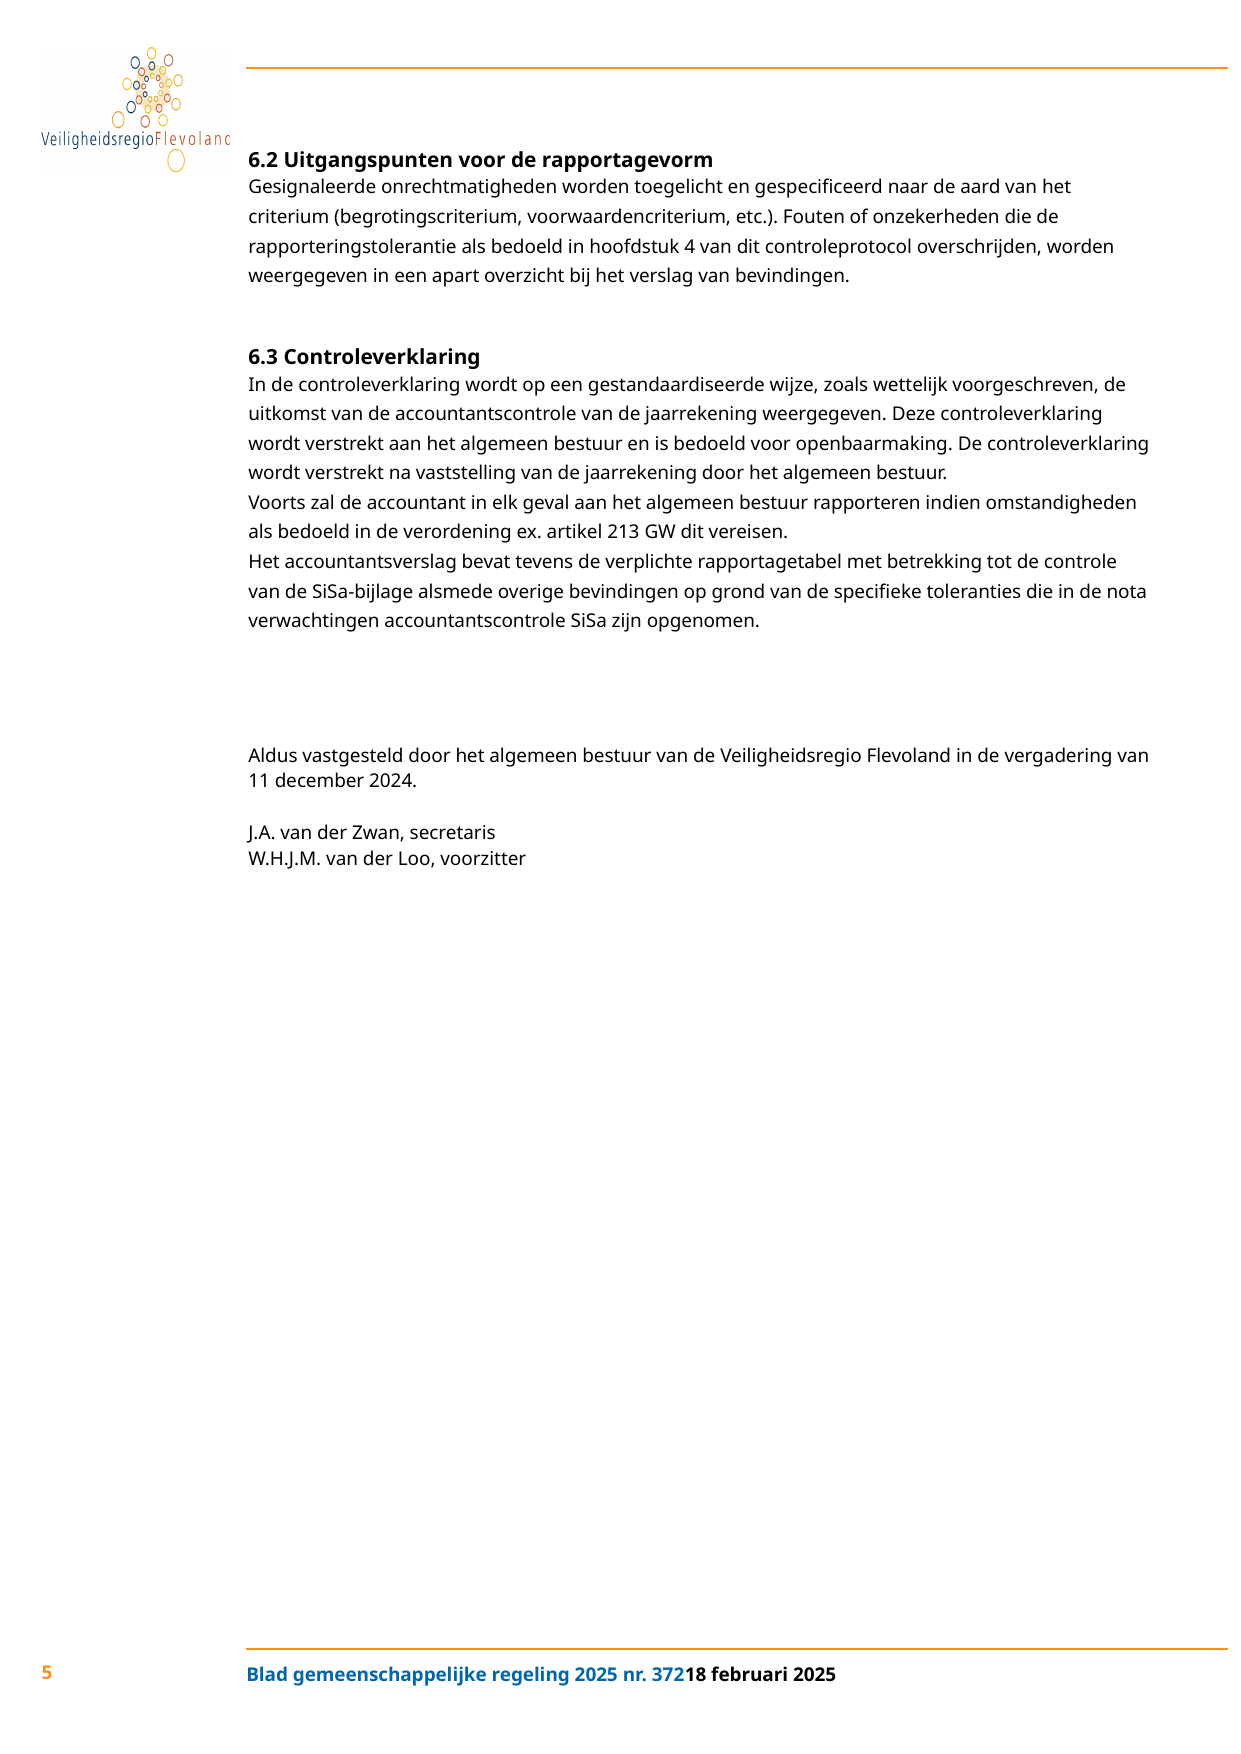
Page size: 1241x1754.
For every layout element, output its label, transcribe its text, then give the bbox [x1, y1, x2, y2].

text Gesignaleerde onrechtmatigheden worden toegelicht en gespecificeerd naar de aard van het criterium (begrotingscriterium, voorwaardencriterium, etc.). Fouten of onzekerheden die de rapporteringstolerantie als bedoeld in hoofdstuk 4 van dit controleprotocol overschrijden, worden weergegeven in een apart overzicht bij het verslag van bevindingen. [248, 174, 1152, 288]
text 6.2 Uitgangspunten voor de rapportagevorm [248, 145, 1152, 174]
text 6.3 Controleverklaring [248, 342, 1152, 371]
text Het accountantsverslag bevat tevens de verplichte rapportagetabel met betrekking tot de controle van de SiSa-bijlage alsmede overige bevindingen op grond van de specifieke toleranties die in de nota verwachtingen accountantscontrole SiSa zijn opgenomen. [248, 548, 1152, 633]
text Voorts zal de accountant in elk geval aan het algemeen bestuur rapporteren indien omstandigheden als bedoeld in de verordening ex. artikel 213 GW dit vereisen. [248, 489, 1152, 544]
picture [41, 47, 231, 172]
text Aldus vastgesteld door het algemeen bestuur van de Veiligheidsregio Flevoland in de vergadering van 11 december 2024. [248, 742, 1152, 793]
text In de controleverklaring wordt op een gestandaardiseerde wijze, zoals wettelijk voorgeschreven, de uitkomst van de accountantscontrole van de jaarrekening weergegeven. Deze controleverklaring wordt verstrekt aan het algemeen bestuur en is bedoeld voor openbaarmaking. De controleverklaring wordt verstrekt na vaststelling van de jaarrekening door het algemeen bestuur. [248, 371, 1152, 485]
text W.H.J.M. van der Loo, voorzitter [248, 845, 1152, 871]
text J.A. van der Zwan, secretaris [248, 819, 1152, 845]
